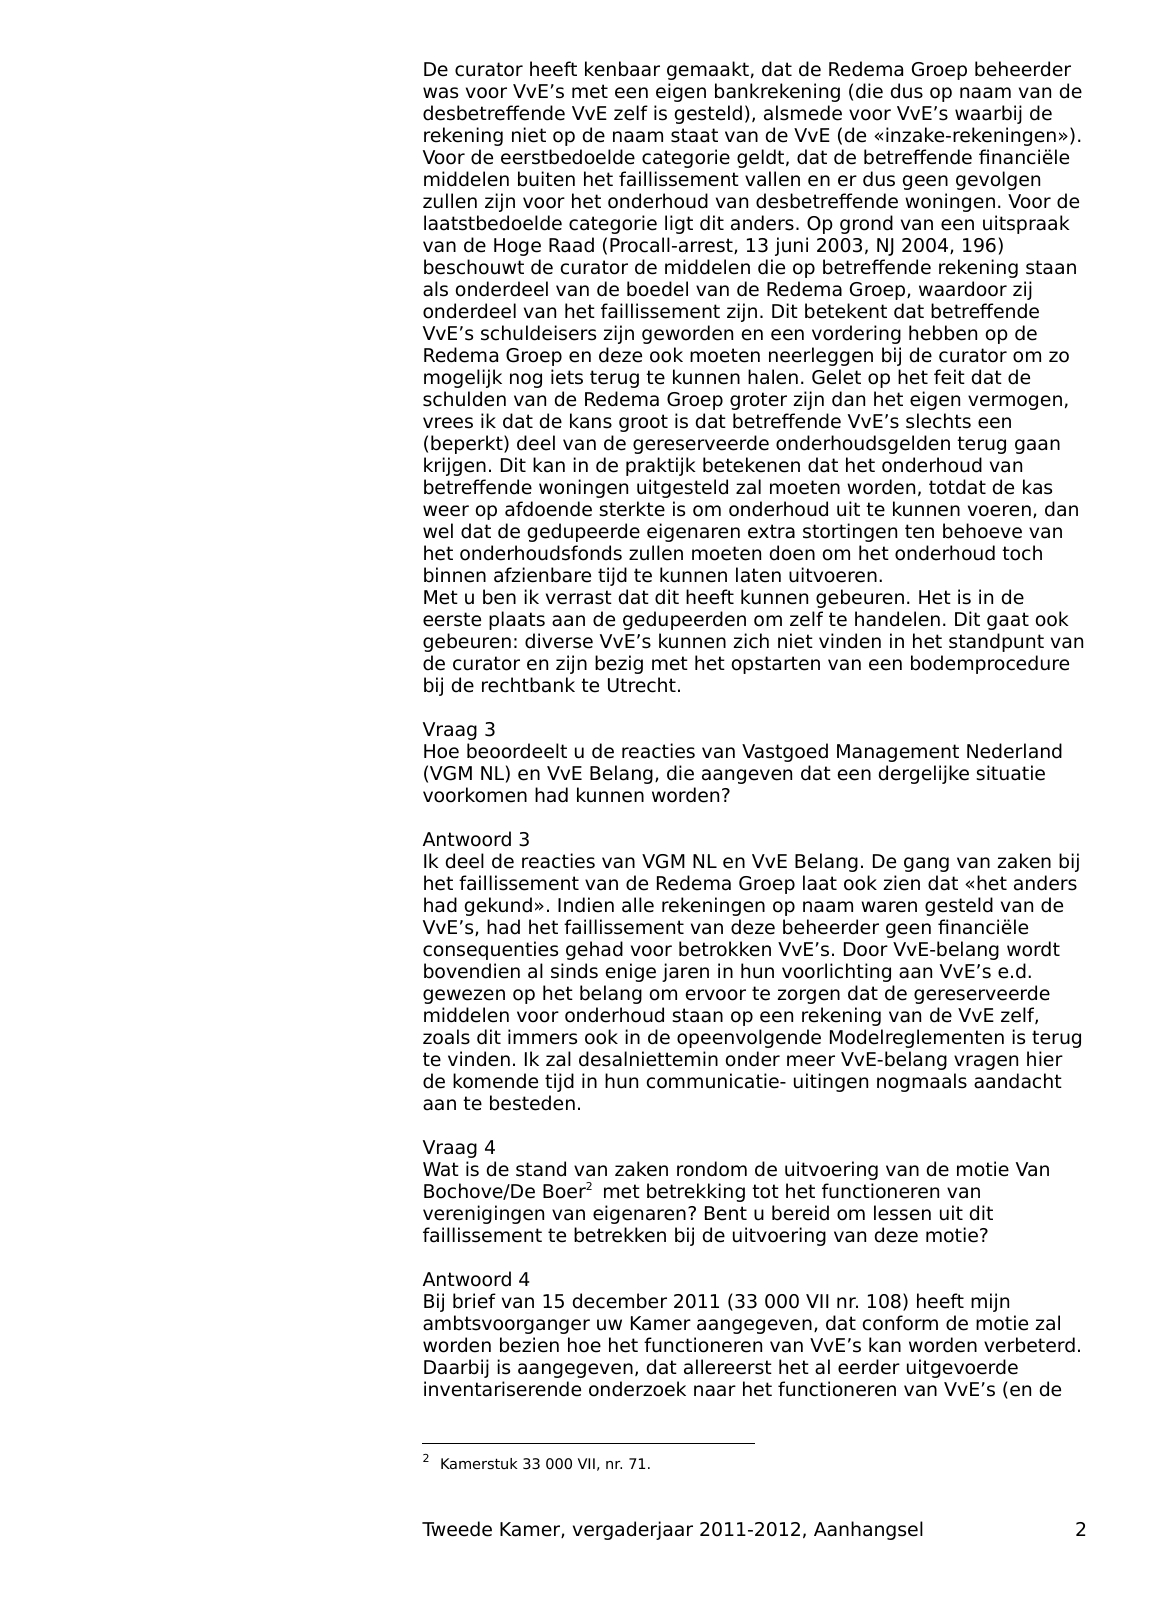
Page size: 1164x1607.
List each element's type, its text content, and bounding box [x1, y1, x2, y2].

text Antwoord 4 [422, 1269, 1087, 1291]
text Met u ben ik verrast dat dit heeft kunnen gebeuren. Het is in de eerste plaats aan de gedupeerden om zelf te handelen. Dit gaat ook gebeuren: diverse VvE’s kunnen zich niet vinden in het standpunt van de curator en zijn bezig met het opstarten van een bodemprocedure bij de rechtbank te Utrecht. [422, 587, 1087, 696]
text Vraag 3 [422, 719, 1087, 741]
text Vraag 4 [422, 1137, 1087, 1159]
text Kamerstuk 33 000 VII, nr. 71. [422, 1452, 1087, 1474]
text Hoe beoordeelt u de reacties van Vastgoed Management Nederland (VGM NL) en VvE Belang, die aangeven dat een dergelijke situatie voorkomen had kunnen worden? [422, 741, 1087, 807]
text Antwoord 3 [422, 829, 1087, 851]
text Wat is de stand van zaken rondom de uitvoering van de motie Van Bochove/De Boer met betrekking tot het functioneren van verenigingen van eigenaren? Bent u bereid om lessen uit dit faillissement te betrekken bij de uitvoering van deze motie? [422, 1159, 1087, 1247]
text De curator heeft kenbaar gemaakt, dat de Redema Groep beheerder was voor VvE’s met een eigen bankrekening (die dus op naam van de desbetreffende VvE zelf is gesteld), alsmede voor VvE’s waarbij de rekening niet op de naam staat van de VvE (de «inzake-rekeningen»). Voor de eerstbedoelde categorie geldt, dat de betreffende financiële middelen buiten het faillissement vallen en er dus geen gevolgen zullen zijn voor het onderhoud van desbetreffende woningen. Voor de laatstbedoelde categorie ligt dit anders. Op grond van een uitspraak van de Hoge Raad (Procall-arrest, 13 juni 2003, NJ 2004, 196) beschouwt de curator de middelen die op betreffende rekening staan als onderdeel van de boedel van de Redema Groep, waardoor zij onderdeel van het faillissement zijn. Dit betekent dat betreffende VvE’s schuldeisers zijn geworden en een vordering hebben op de Redema Groep en deze ook moeten neerleggen bij de curator om zo mogelijk nog iets terug te kunnen halen. Gelet op het feit dat de schulden van de Redema Groep groter zijn dan het eigen vermogen, vrees ik dat de kans groot is dat betreffende VvE’s slechts een (beperkt) deel van de gereserveerde onderhoudsgelden terug gaan krijgen. Dit kan in de praktijk betekenen dat het onderhoud van betreffende woningen uitgesteld zal moeten worden, totdat de kas weer op afdoende sterkte is om onderhoud uit te kunnen voeren, dan wel dat de gedupeerde eigenaren extra stortingen ten behoeve van het onderhoudsfonds zullen moeten doen om het onderhoud toch binnen afzienbare tijd te kunnen laten uitvoeren. [422, 59, 1087, 587]
text Ik deel de reacties van VGM NL en VvE Belang. De gang van zaken bij het faillissement van de Redema Groep laat ook zien dat «het anders had gekund». Indien alle rekeningen op naam waren gesteld van de VvE’s, had het faillissement van deze beheerder geen financiële consequenties gehad voor betrokken VvE’s. Door VvE-belang wordt bovendien al sinds enige jaren in hun voorlichting aan VvE’s e.d. gewezen op het belang om ervoor te zorgen dat de gereserveerde middelen voor onderhoud staan op een rekening van de VvE zelf, zoals dit immers ook in de opeenvolgende Modelreglementen is terug te vinden. Ik zal desalniettemin onder meer VvE-belang vragen hier de komende tijd in hun communicatie- uitingen nogmaals aandacht aan te besteden. [422, 851, 1087, 1114]
text Bij brief van 15 december 2011 (33 000 VII nr. 108) heeft mijn ambtsvoorganger uw Kamer aangegeven, dat conform de motie zal worden bezien hoe het functioneren van VvE’s kan worden verbeterd. Daarbij is aangegeven, dat allereerst het al eerder uitgevoerde inventariserende onderzoek naar het functioneren van VvE’s (en de [422, 1291, 1087, 1401]
